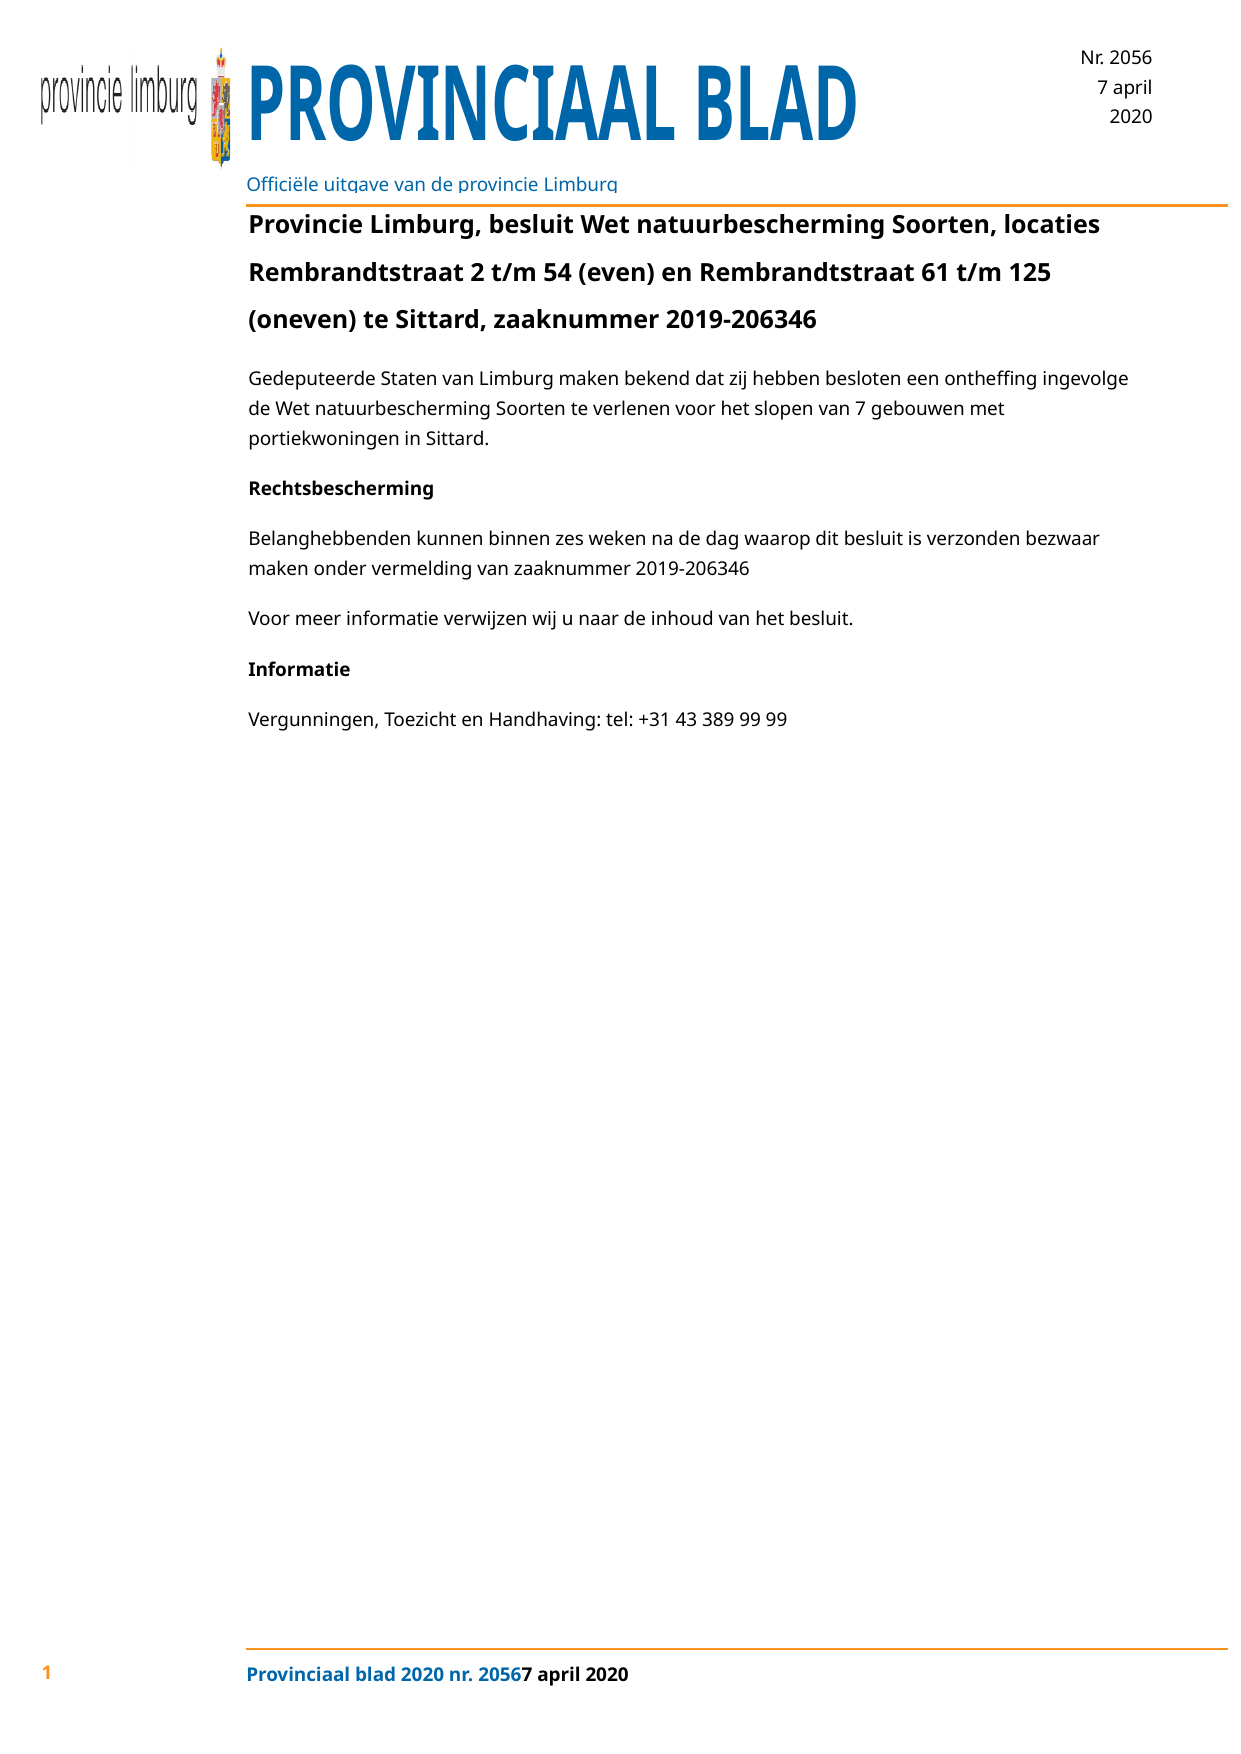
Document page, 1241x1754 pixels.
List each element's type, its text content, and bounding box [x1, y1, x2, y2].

text Gedeputeerde Staten van Limburg maken bekend dat zij hebben besloten een ontheffing ingevolge de Wet natuurbescherming Soorten te verlenen voor het slopen van 7 gebouwen met portiekwoningen in Sittard. [248, 366, 1152, 450]
text Vergunningen, Toezicht en Handhaving: tel: +31 43 389 99 99 [248, 706, 1152, 732]
text Voor meer informatie verwijzen wij u naar de inhoud van het besluit. [248, 606, 1152, 631]
picture [41, 47, 231, 172]
text Provincie Limburg, besluit Wet natuurbescherming Soorten, locaties Rembrandtstraat 2 t/m 54 (even) en Rembrandtstraat 61 t/m 125 (oneven) te Sittard, zaaknummer 2019-206346 [248, 207, 1152, 336]
text Informatie [248, 656, 1152, 682]
text Rechtsbescherming [248, 475, 1152, 501]
text Belanghebbenden kunnen binnen zes weken na de dag waarop dit besluit is verzonden bezwaar maken onder vermelding van zaaknummer 2019-206346 [248, 526, 1152, 581]
